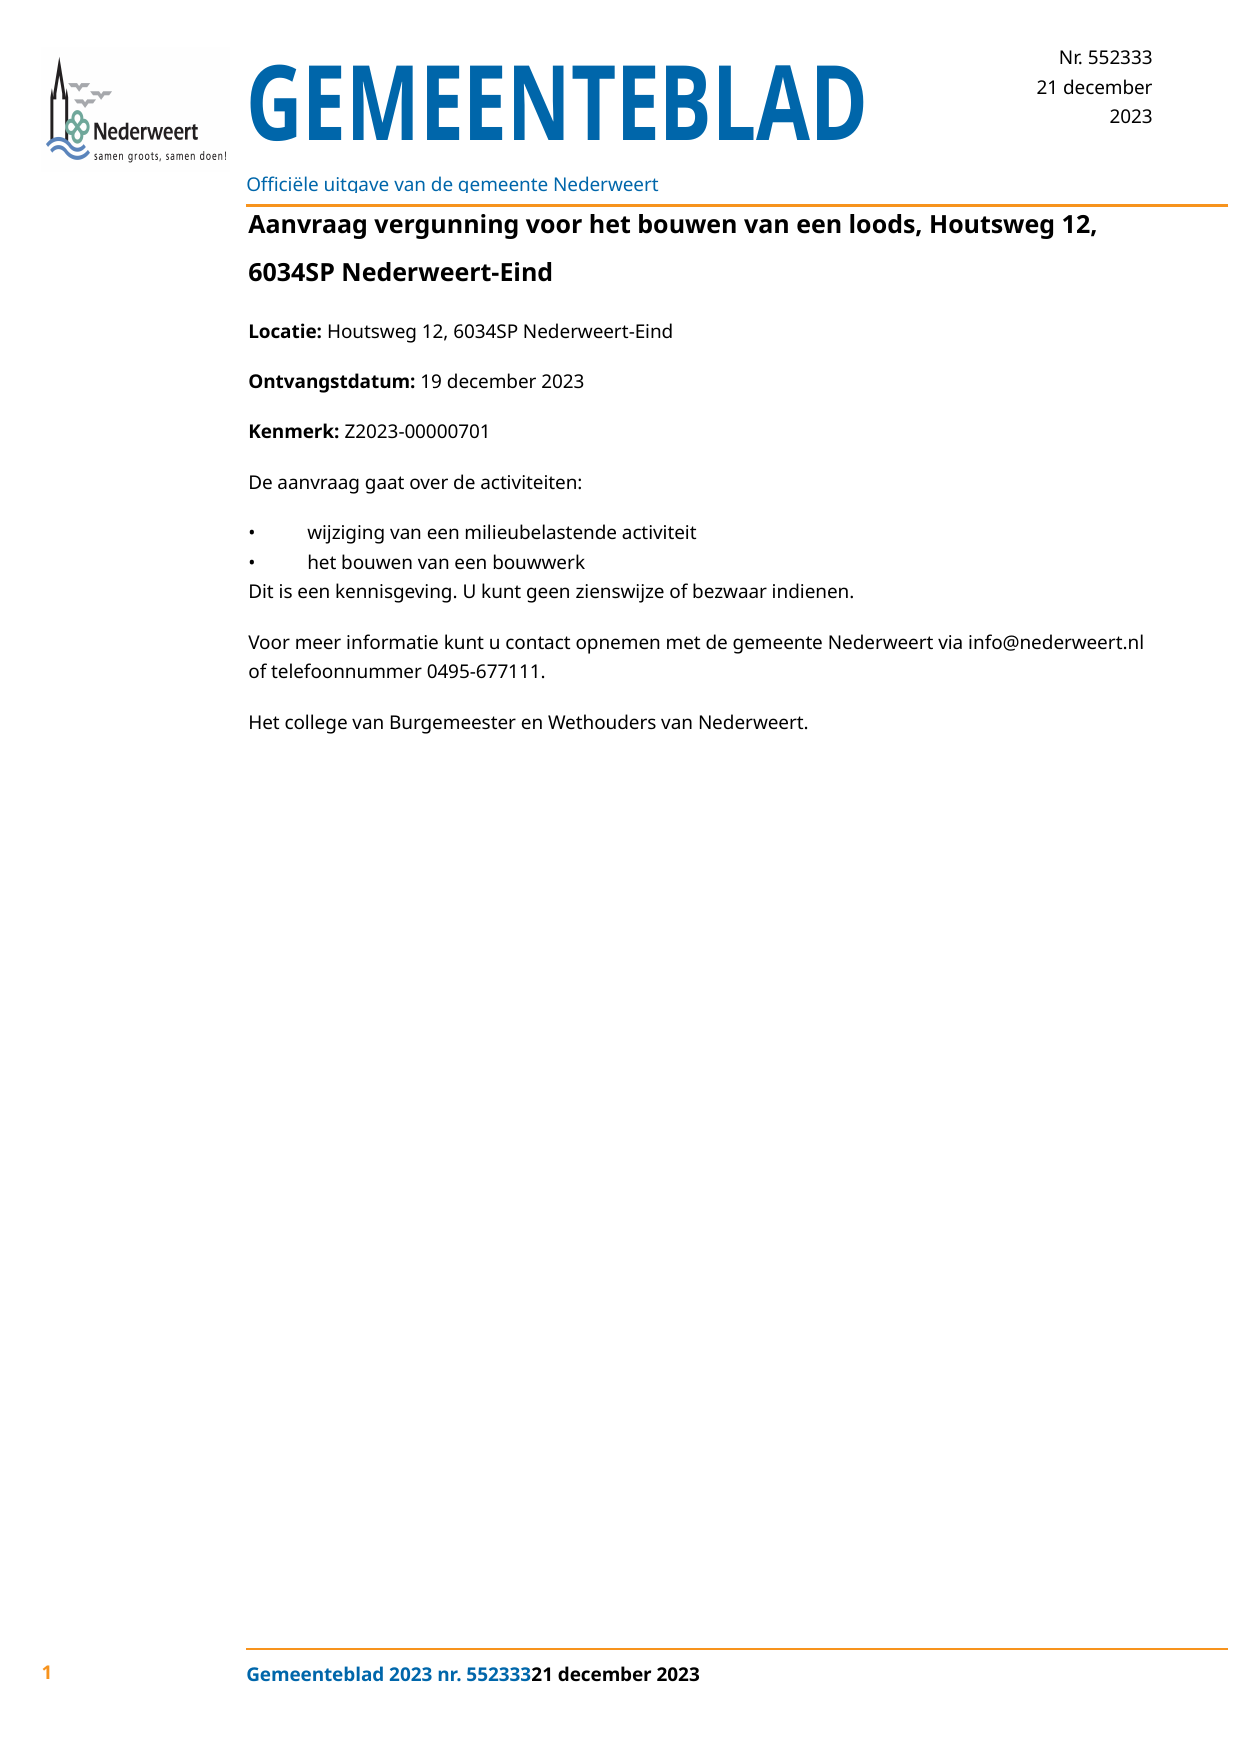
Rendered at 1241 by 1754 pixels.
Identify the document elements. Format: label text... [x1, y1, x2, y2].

text Voor meer informatie kunt u contact opnemen met de gemeente Nederweert via info@nederweert.nl of telefoonnummer 0495-677111. [248, 629, 1152, 684]
text Aanvraag vergunning voor het bouwen van een loods, Houtsweg 12, 6034SP Nederweert-Eind [248, 207, 1152, 288]
text Ontvangstdatum: 19 december 2023 [248, 368, 1152, 394]
text Dit is een kennisgeving. U kunt geen zienswijze of bezwaar indienen. [248, 579, 1152, 604]
list het bouwen van een bouwwerk [248, 549, 1152, 575]
picture [41, 47, 231, 172]
text De aanvraag gaat over de activiteiten: [248, 469, 1152, 495]
text Het college van Burgemeester en Wethouders van Nederweert. [248, 709, 1152, 735]
list wijziging van een milieubelastende activiteit [248, 519, 1152, 545]
text Kenmerk: Z2023-00000701 [248, 419, 1152, 444]
text Locatie: Houtsweg 12, 6034SP Nederweert-Eind [248, 318, 1152, 344]
